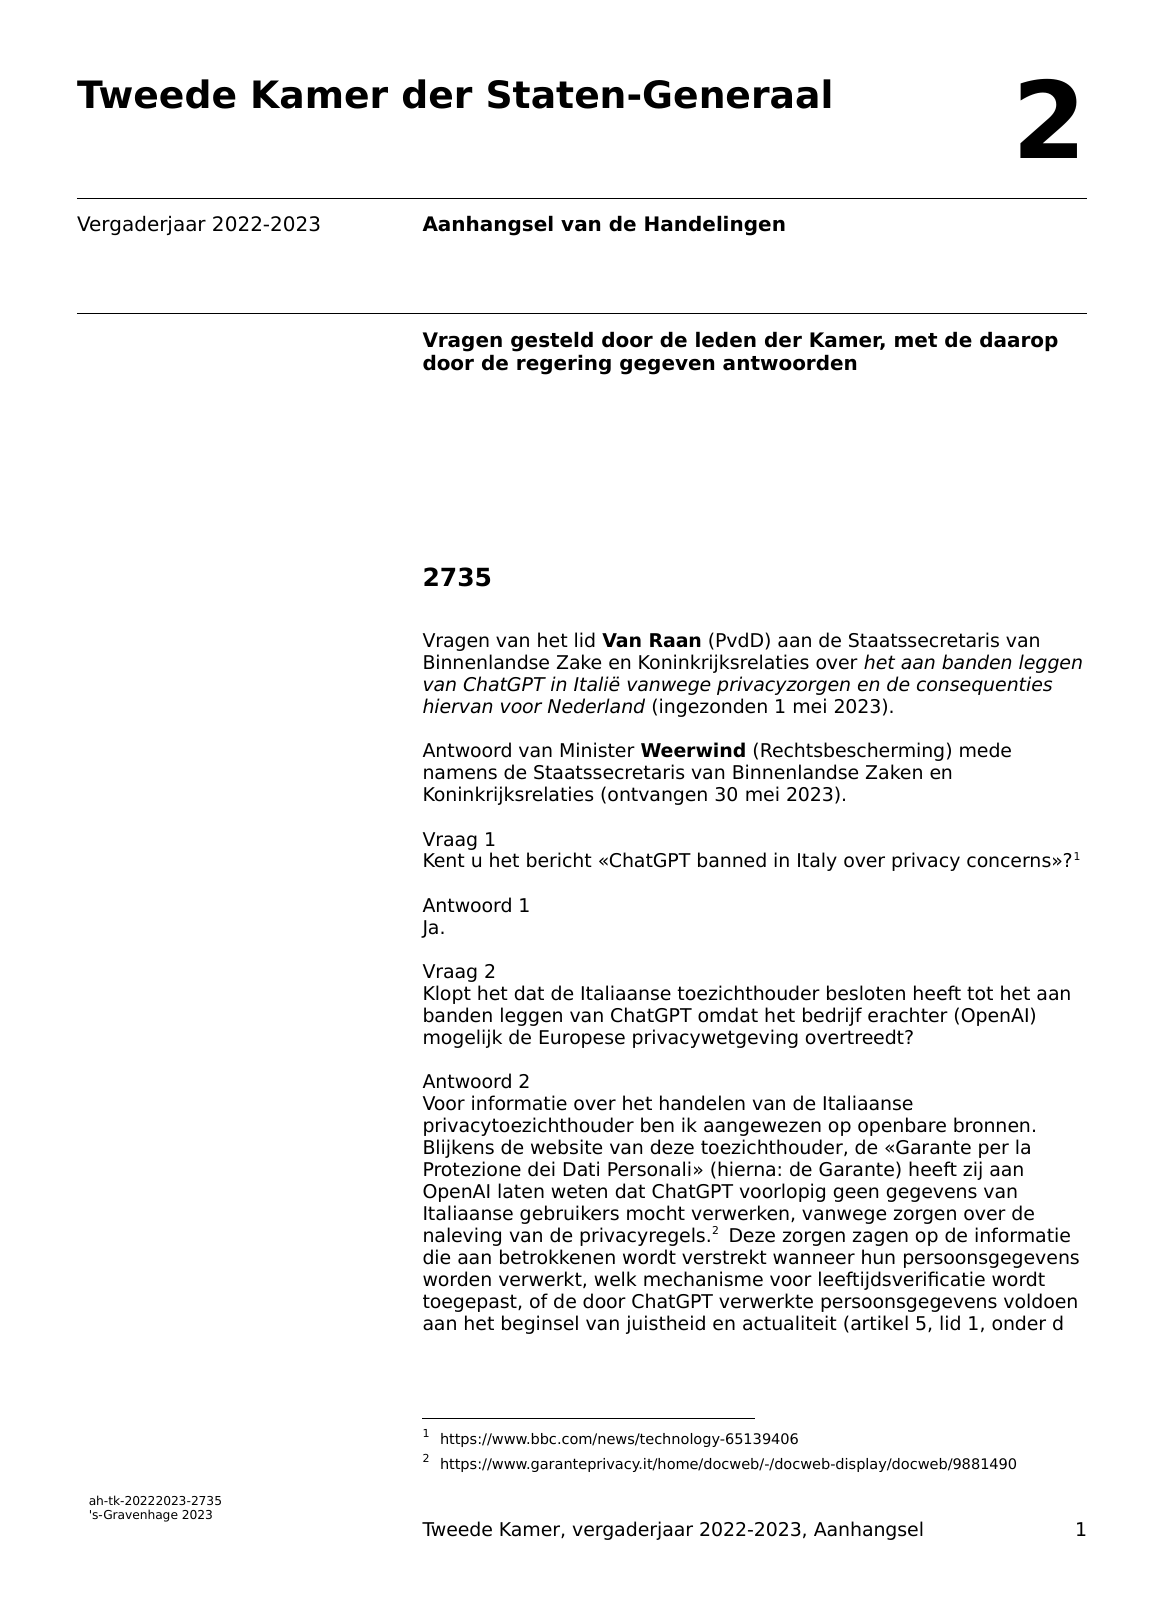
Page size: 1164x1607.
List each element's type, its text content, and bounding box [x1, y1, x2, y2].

text Antwoord 2 [422, 1071, 1087, 1093]
text Ja. [422, 917, 1087, 938]
text Klopt het dat de Italiaanse toezichthouder besloten heeft tot het aan banden leggen van ChatGPT omdat het bedrijf erachter (OpenAI) mogelijk de Europese privacywetgeving overtreedt? [422, 983, 1087, 1049]
text 2735 [422, 563, 1087, 592]
text 's-Gravenhage 2023 [88, 1508, 323, 1522]
table_header Tweede Kamer der Staten-Generaal [77, 59, 886, 198]
text Vraag 1 [422, 828, 1087, 850]
table_cell Aanhangsel van de Handelingen [422, 199, 1087, 313]
text Antwoord 1 [422, 894, 1087, 917]
text Antwoord van Minister Weerwind (Rechtsbescherming) mede namens de Staatssecretaris van Binnenlandse Zaken en Koninkrijksrelaties (ontvangen 30 mei 2023). [422, 740, 1087, 806]
text https://www.bbc.com/news/technology-65139406 [422, 1427, 1087, 1449]
table_cell Vragen gesteld door de leden der Kamer, met de daarop door de regering gegeven antwoorden [422, 314, 1087, 375]
text Vraag 2 [422, 961, 1087, 983]
text ah-tk-20222023-2735 [88, 1494, 323, 1508]
table_cell Vergaderjaar 2022-2023 [77, 199, 422, 313]
table_cell [77, 314, 422, 375]
text Voor informatie over het handelen van de Italiaanse privacytoezichthouder ben ik aangewezen op openbare bronnen. Blijkens de website van deze toezichthouder, de «Garante per la Protezione dei Dati Personali» (hierna: de Garante) heeft zij aan OpenAI laten weten dat ChatGPT voorlopig geen gegevens van Italiaanse gebruikers mocht verwerken, vanwege zorgen over de naleving van de privacyregels. Deze zorgen zagen op de informatie die aan betrokkenen wordt verstrekt wanneer hun persoonsgegevens worden verwerkt, welk mechanisme voor leeftijdsverificatie wordt toegepast, of de door ChatGPT verwerkte persoonsgegevens voldoen aan het beginsel van juistheid en actualiteit (artikel 5, lid 1, onder d [422, 1093, 1087, 1334]
text Vragen van het lid Van Raan (PvdD) aan de Staatssecretaris van Binnenlandse Zake en Koninkrijksrelaties over het aan banden leggen van ChatGPT in Italië vanwege privacyzorgen en de consequenties hiervan voor Nederland (ingezonden 1 mei 2023). [422, 630, 1087, 718]
text https://www.garanteprivacy.it/home/docweb/-/docweb-display/docweb/9881490 [422, 1452, 1087, 1474]
table_header 2 [886, 59, 1087, 198]
text Kent u het bericht «ChatGPT banned in Italy over privacy concerns»? [422, 850, 1087, 872]
